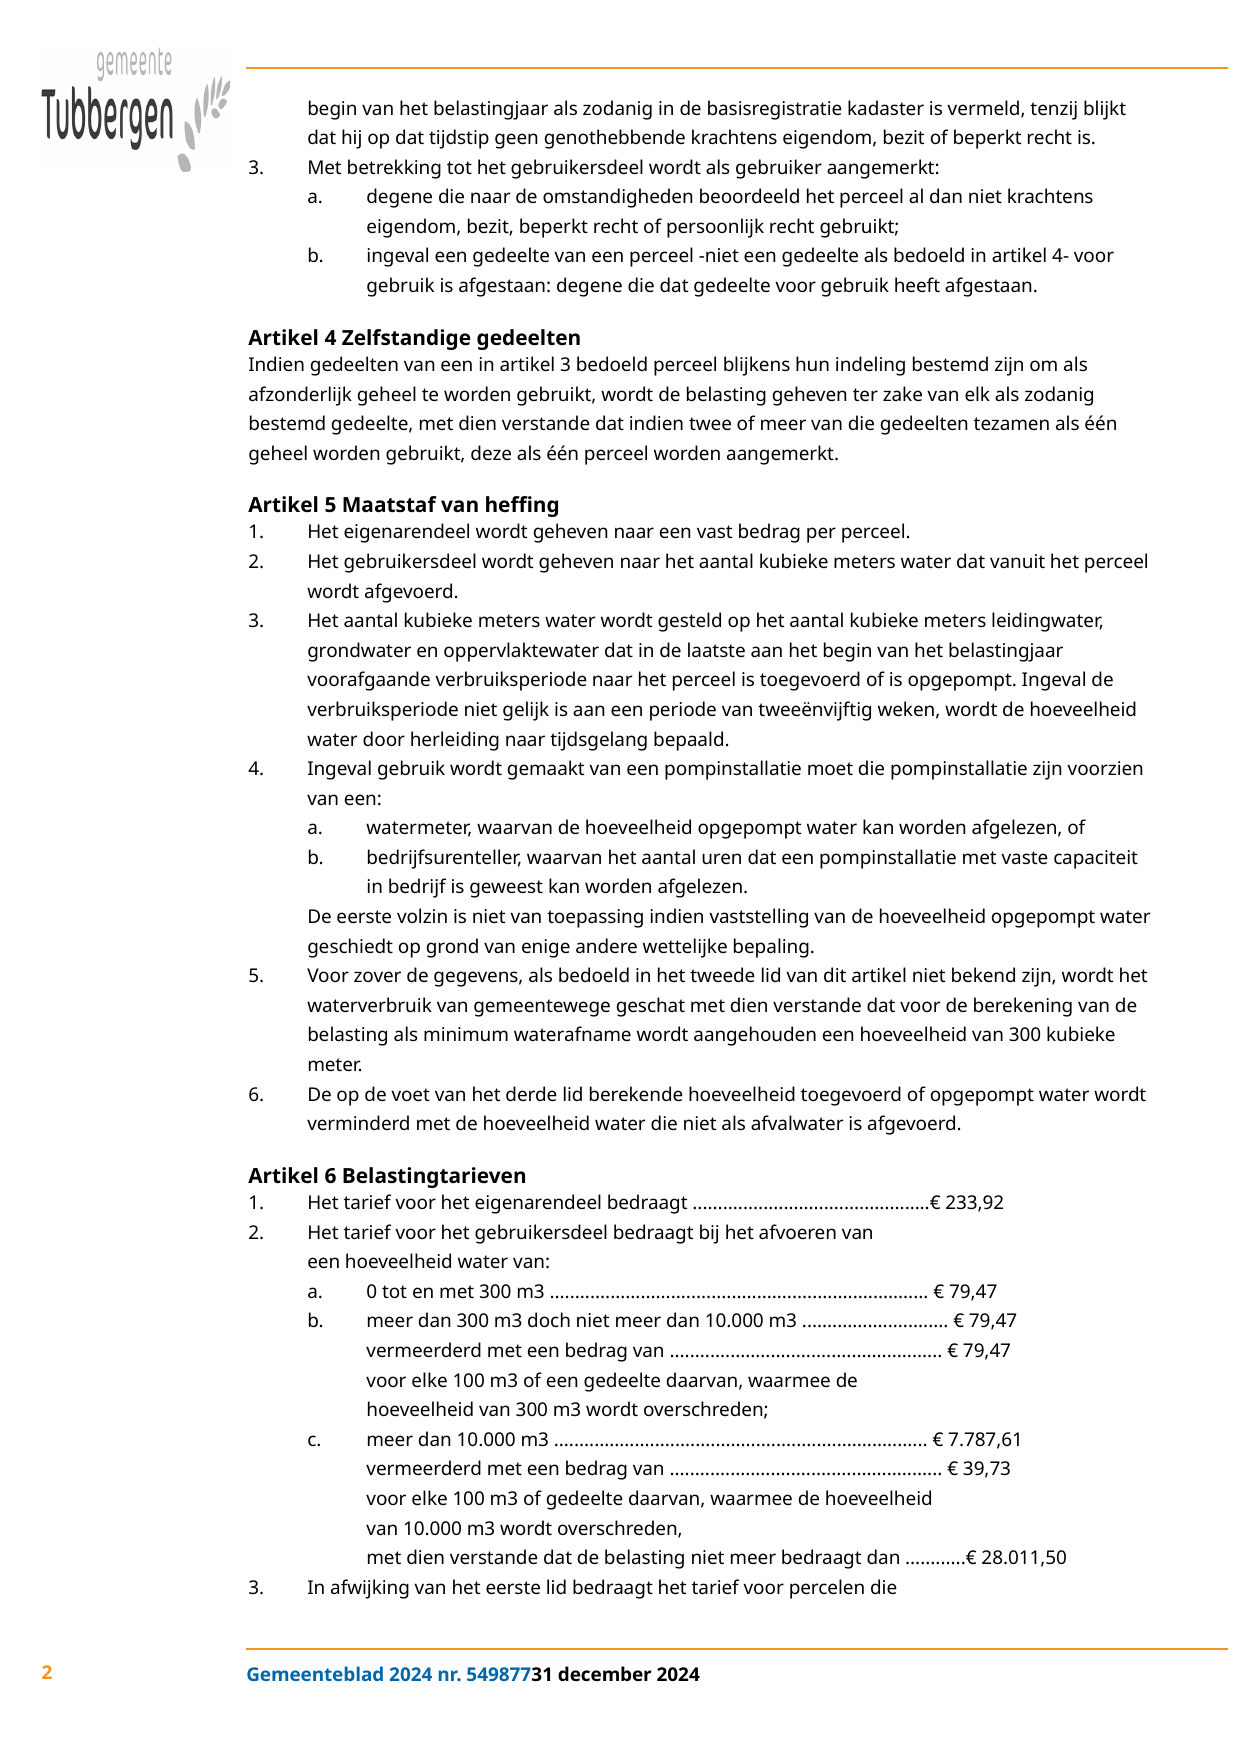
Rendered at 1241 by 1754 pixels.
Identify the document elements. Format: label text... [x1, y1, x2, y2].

text Artikel 5 Maatstaf van heffing [248, 490, 1152, 519]
list Voor zover de gegevens, als bedoeld in het tweede lid van dit artikel niet bekend zijn, wordt het waterverbruik van gemeentewege geschat met dien verstande dat voor de berekening van de belasting als minimum waterafname wordt aangehouden een hoeveelheid van 300 kubieke meter. [248, 962, 1152, 1077]
list Met betrekking tot het gebruikersdeel wordt als gebruiker aangemerkt: [248, 154, 1152, 180]
picture [41, 47, 231, 172]
list Het tarief voor het eigenarendeel bedraagt ..........................................…..€ 233,92 [248, 1189, 1152, 1215]
list voor elke 100 m3 of gedeelte daarvan, waarmee de hoeveelheid [307, 1485, 1152, 1511]
list Het eigenarendeel wordt geheven naar een vast bedrag per perceel. [248, 519, 1152, 544]
list Het tarief voor het gebruikersdeel bedraagt bij het afvoeren van [248, 1219, 1152, 1244]
list meer dan 300 m3 doch niet meer dan 10.000 m3 ............................. € 79,47 [307, 1308, 1152, 1333]
list 0 tot en met 300 m3 ........................................................................... € 79,47 [307, 1278, 1152, 1304]
list begin van het belastingjaar als zodanig in de basisregistratie kadaster is vermeld, tenzij blijkt dat hij op dat tijdstip geen genothebbende krachtens eigendom, bezit of beperkt recht is. [248, 95, 1152, 150]
list Het gebruikersdeel wordt geheven naar het aantal kubieke meters water dat vanuit het perceel wordt afgevoerd. [248, 548, 1152, 604]
list vermeerderd met een bedrag van ...................................................... € 79,47 [307, 1337, 1152, 1363]
list De op de voet van het derde lid berekende hoeveelheid toegevoerd of opgepompt water wordt verminderd met de hoeveelheid water die niet als afvalwater is afgevoerd. [248, 1081, 1152, 1136]
list watermeter, waarvan de hoeveelheid opgepompt water kan worden afgelezen, of [307, 814, 1152, 840]
list een hoeveelheid water van: [248, 1248, 1152, 1274]
list degene die naar de omstandigheden beoordeeld het perceel al dan niet krachtens eigendom, bezit, beperkt recht of persoonlijk recht gebruikt; [307, 183, 1152, 239]
list met dien verstande dat de belasting niet meer bedraagt dan ............€ 28.011,50 [307, 1544, 1152, 1570]
text Artikel 6 Belastingtarieven [248, 1161, 1152, 1189]
list Ingeval gebruik wordt gemaakt van een pompinstallatie moet die pompinstallatie zijn voorzien van een: [248, 755, 1152, 811]
list In afwijking van het eerste lid bedraagt het tarief voor percelen die [248, 1574, 1152, 1599]
list ingeval een gedeelte van een perceel -niet een gedeelte als bedoeld in artikel 4- voor gebruik is afgestaan: degene die dat gedeelte voor gebruik heeft afgestaan. [307, 243, 1152, 298]
list meer dan 10.000 m3 .......................................................................... € 7.787,61 [307, 1426, 1152, 1452]
list voor elke 100 m3 of een gedeelte daarvan, waarmee de [307, 1367, 1152, 1392]
text Artikel 4 Zelfstandige gedeelten [248, 323, 1152, 351]
list van 10.000 m3 wordt overschreden, [307, 1515, 1152, 1540]
list Het aantal kubieke meters water wordt gesteld op het aantal kubieke meters leidingwater, grondwater en oppervlaktewater dat in de laatste aan het begin van het belastingjaar voorafgaande verbruiksperiode naar het perceel is toegevoerd of is opgepompt. Ingeval de verbruiksperiode niet gelijk is aan een periode van tweeënvijftig weken, wordt de hoeveelheid water door herleiding naar tijdsgelang bepaald. [248, 607, 1152, 752]
list vermeerderd met een bedrag van ...................................................... € 39,73 [307, 1456, 1152, 1481]
list De eerste volzin is niet van toepassing indien vaststelling van de hoeveelheid opgepompt water geschiedt op grond van enige andere wettelijke bepaling. [248, 903, 1152, 959]
list bedrijfsurenteller, waarvan het aantal uren dat een pompinstallatie met vaste capaciteit in bedrijf is geweest kan worden afgelezen. [307, 844, 1152, 899]
list hoeveelheid van 300 m3 wordt overschreden; [307, 1396, 1152, 1422]
text Indien gedeelten van een in artikel 3 bedoeld perceel blijkens hun indeling bestemd zijn om als afzonderlijk geheel te worden gebruikt, wordt de belasting geheven ter zake van elk als zodanig bestemd gedeelte, met dien verstande dat indien twee of meer van die gedeelten tezamen als één geheel worden gebruikt, deze als één perceel worden aangemerkt. [248, 351, 1152, 466]
